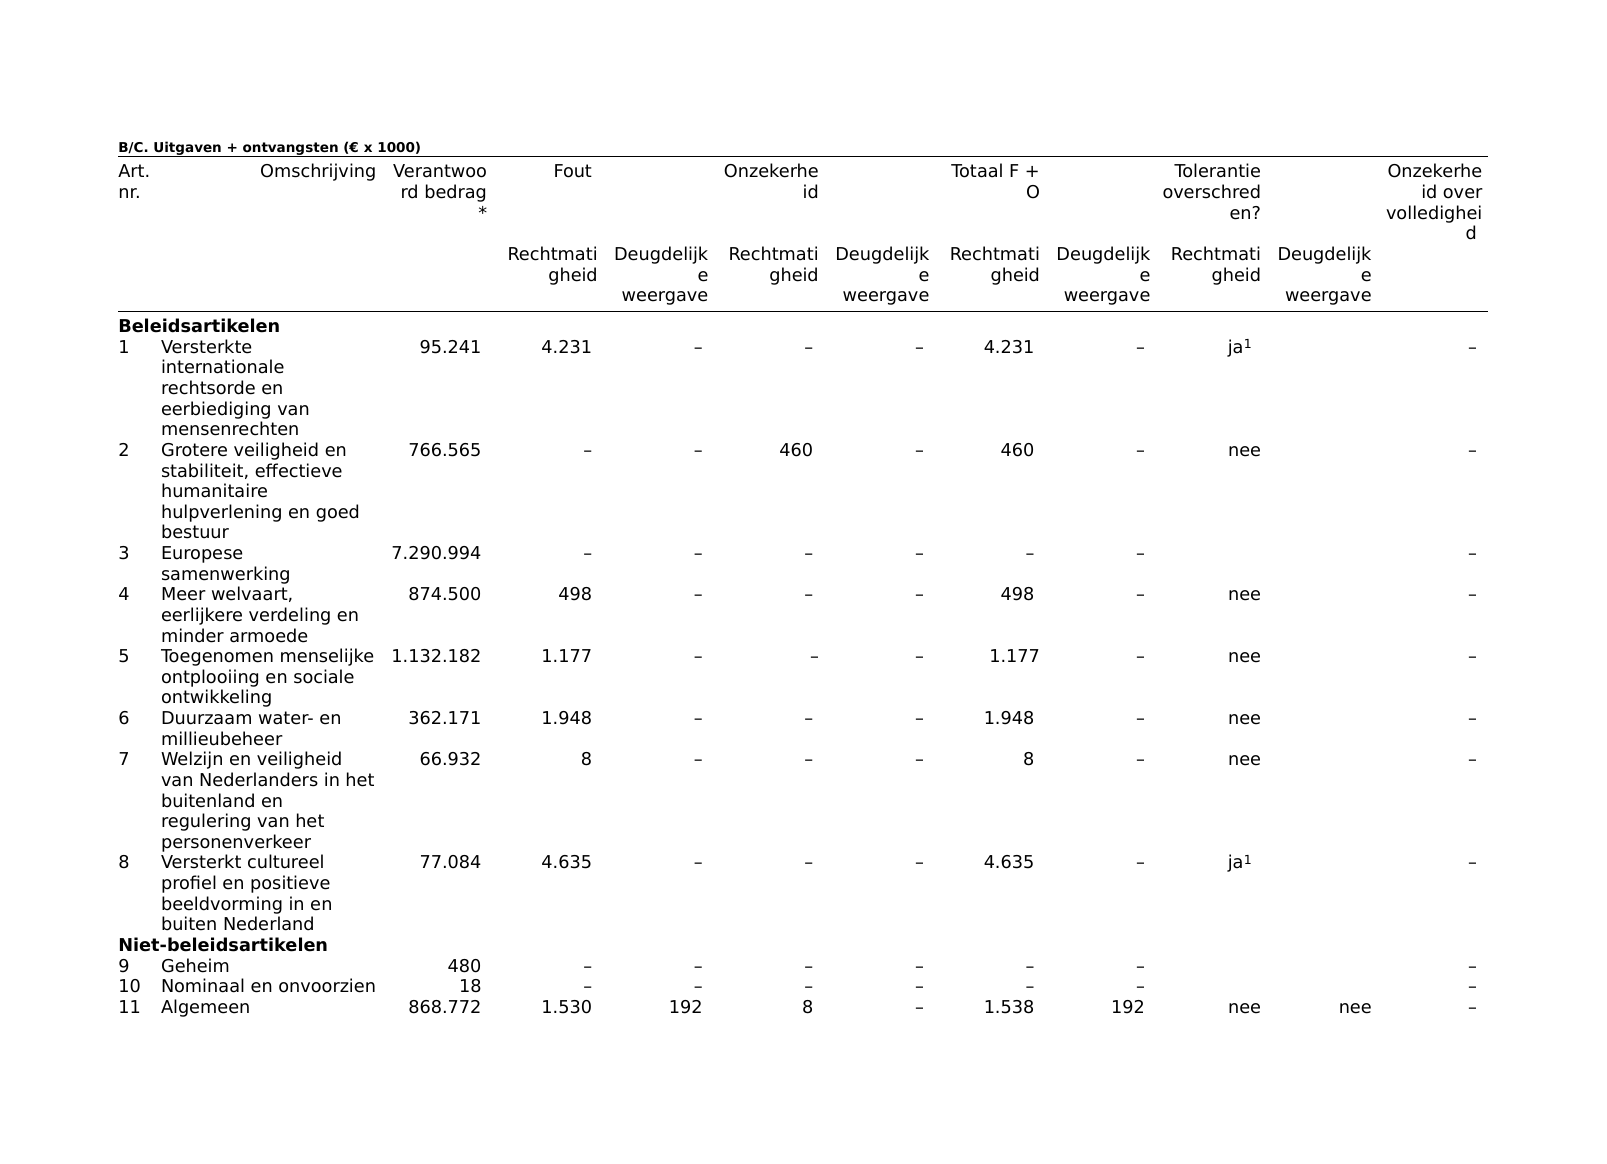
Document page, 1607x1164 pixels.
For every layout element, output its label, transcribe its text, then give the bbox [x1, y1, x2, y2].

table_cell [1267, 646, 1377, 708]
table_cell – [603, 646, 714, 708]
table_cell – [493, 440, 603, 543]
table_cell – [1377, 708, 1488, 749]
table_cell Art. nr. [118, 157, 155, 244]
table_cell – [1377, 853, 1488, 935]
table_cell [1377, 244, 1488, 311]
table_cell 1 [118, 337, 155, 440]
table_cell nee [1267, 997, 1377, 1017]
table_cell [1046, 1018, 1156, 1038]
table_cell – [825, 646, 935, 708]
table_cell Duurzaam water- en millieubeheer [155, 708, 382, 749]
table_cell Nominaal en onvoorzien [155, 976, 382, 997]
table_cell Rechtmatigheid [493, 244, 603, 311]
table_cell Rechtmatigheid [714, 244, 824, 311]
table_cell 1.948 [935, 708, 1046, 749]
table_cell – [825, 956, 935, 976]
table_cell – [493, 956, 603, 976]
table_cell – [603, 749, 714, 852]
table_cell 868.772 [382, 997, 493, 1017]
table_cell [1156, 543, 1267, 584]
table_cell 498 [935, 584, 1046, 646]
table_header B/C. Uitgaven + ontvangsten (€ x 1000) [118, 140, 1488, 156]
table_cell – [1046, 708, 1156, 749]
table_cell – [1046, 646, 1156, 708]
table_cell nee [1156, 749, 1267, 852]
table_cell – [603, 440, 714, 543]
table_cell Onzekerheid [714, 157, 824, 244]
table_cell 1.530 [493, 997, 603, 1017]
table_cell 7.290.994 [382, 543, 493, 584]
table_cell Rechtmatigheid [1156, 244, 1267, 311]
table_cell [493, 1018, 603, 1038]
table_cell – [1377, 976, 1488, 997]
table_cell Onzekerheid over volledigheid [1377, 157, 1488, 244]
table_cell [118, 1018, 155, 1038]
table_cell – [935, 976, 1046, 997]
table_cell 1.177 [493, 646, 603, 708]
table_cell 10 [118, 976, 155, 997]
table_cell 192 [603, 997, 714, 1017]
table_cell – [1046, 976, 1156, 997]
table_cell 8 [493, 749, 603, 852]
table_cell [1156, 956, 1267, 976]
table_cell [935, 312, 1046, 337]
table_cell – [825, 853, 935, 935]
table_cell ja1 [1156, 853, 1267, 935]
table_cell – [825, 543, 935, 584]
table_cell 192 [1046, 997, 1156, 1017]
table_cell – [603, 708, 714, 749]
table_cell – [1377, 956, 1488, 976]
table_cell [603, 157, 714, 244]
table_cell – [825, 440, 935, 543]
table_cell 18 [382, 976, 493, 997]
table_cell [382, 244, 493, 311]
table_cell [935, 935, 1046, 956]
table_cell Geheim [155, 956, 382, 976]
table_cell [1377, 1018, 1488, 1038]
table_cell – [714, 708, 824, 749]
table_cell Fout [493, 157, 603, 244]
table_cell Europese samenwerking [155, 543, 382, 584]
table_cell Verantwoord bedrag * [382, 157, 493, 244]
table_cell – [603, 543, 714, 584]
table_cell – [1046, 853, 1156, 935]
table_cell 9 [118, 956, 155, 976]
table_cell [825, 935, 935, 956]
table_cell [155, 244, 382, 311]
table_cell 7 [118, 749, 155, 852]
table_cell [714, 935, 824, 956]
table_cell [155, 1018, 382, 1038]
table_cell – [1046, 440, 1156, 543]
table_cell 66.932 [382, 749, 493, 852]
table_cell Algemeen [155, 997, 382, 1017]
table_cell nee [1156, 708, 1267, 749]
table_cell 1.948 [493, 708, 603, 749]
table_cell Versterkte internationale rechtsorde en eerbiediging van mensenrechten [155, 337, 382, 440]
table_cell [1267, 749, 1377, 852]
table_cell – [1046, 543, 1156, 584]
table_cell Totaal F + O [935, 157, 1046, 244]
table_cell – [1046, 749, 1156, 852]
table_cell nee [1156, 584, 1267, 646]
table_cell nee [1156, 997, 1267, 1017]
table_cell – [714, 976, 824, 997]
table_cell – [714, 749, 824, 852]
table_cell – [603, 956, 714, 976]
table_cell Toegenomen menselijke ontplooiing en sociale ontwikkeling [155, 646, 382, 708]
table_cell 3 [118, 543, 155, 584]
table_cell 6 [118, 708, 155, 749]
table_cell Deugdelijke weergave [825, 244, 935, 311]
table_cell [1267, 853, 1377, 935]
table_cell – [1377, 337, 1488, 440]
table_cell – [714, 584, 824, 646]
table_cell [1267, 440, 1377, 543]
table_cell – [714, 853, 824, 935]
table_cell 11 [118, 997, 155, 1017]
table_cell [825, 312, 935, 337]
table_cell – [714, 543, 824, 584]
table_cell [603, 1018, 714, 1038]
table_cell [714, 1018, 824, 1038]
table_cell 4.231 [935, 337, 1046, 440]
table_cell – [825, 708, 935, 749]
table_cell Deugdelijke weergave [1267, 244, 1377, 311]
table_cell – [603, 584, 714, 646]
table_cell – [603, 976, 714, 997]
table_cell 5 [118, 646, 155, 708]
table_cell [1267, 935, 1377, 956]
table_cell [935, 1018, 1046, 1038]
table_cell – [1377, 646, 1488, 708]
table_cell [382, 1018, 493, 1038]
table_cell – [825, 976, 935, 997]
table_cell 874.500 [382, 584, 493, 646]
table_cell – [1377, 997, 1488, 1017]
table_cell Deugdelijke weergave [603, 244, 714, 311]
table_cell – [714, 646, 824, 708]
table_cell [1377, 935, 1488, 956]
table_cell Deugdelijke weergave [1046, 244, 1156, 311]
table_cell – [714, 956, 824, 976]
table_cell [1156, 976, 1267, 997]
table_cell Omschrijving [155, 157, 382, 244]
table_cell – [603, 853, 714, 935]
table_cell [1267, 157, 1377, 244]
table_cell Meer welvaart, eerlijkere verdeling en minder armoede [155, 584, 382, 646]
table_cell [1267, 584, 1377, 646]
table_cell – [493, 543, 603, 584]
table_cell Grotere veiligheid en stabiliteit, effectieve humanitaire hulpverlening en goed bestuur [155, 440, 382, 543]
table_cell [714, 312, 824, 337]
table_cell – [493, 976, 603, 997]
table_cell 4.635 [493, 853, 603, 935]
table_cell [1156, 935, 1267, 956]
table_cell 4.635 [935, 853, 1046, 935]
table_cell – [1377, 584, 1488, 646]
table_cell – [935, 956, 1046, 976]
table_cell [1267, 312, 1377, 337]
table_cell 8 [118, 853, 155, 935]
table_cell [118, 244, 155, 311]
table_cell – [1046, 584, 1156, 646]
table_cell [1267, 708, 1377, 749]
table_cell 766.565 [382, 440, 493, 543]
table_cell Beleidsartikelen [118, 312, 603, 337]
table_cell – [1377, 749, 1488, 852]
table_cell 460 [714, 440, 824, 543]
table_cell Versterkt cultureel profiel en positieve beeldvorming in en buiten Nederland [155, 853, 382, 935]
table_cell [603, 312, 714, 337]
table_cell [1156, 312, 1267, 337]
table_cell – [1377, 543, 1488, 584]
table_cell Niet-beleidsartikelen [118, 935, 603, 956]
table_cell [1046, 935, 1156, 956]
table_cell 8 [714, 997, 824, 1017]
table_cell [1267, 956, 1377, 976]
table_cell nee [1156, 440, 1267, 543]
table_cell Rechtmatigheid [935, 244, 1046, 311]
table_cell [825, 1018, 935, 1038]
table_cell [603, 935, 714, 956]
table_cell 480 [382, 956, 493, 976]
table_cell – [1377, 440, 1488, 543]
table_cell nee [1156, 646, 1267, 708]
table_cell [1267, 543, 1377, 584]
table_cell 460 [935, 440, 1046, 543]
table_cell 2 [118, 440, 155, 543]
table_cell 498 [493, 584, 603, 646]
table_cell – [825, 584, 935, 646]
table_cell – [825, 749, 935, 852]
table_cell [1046, 312, 1156, 337]
table_cell – [603, 337, 714, 440]
table_cell Tolerantie overschreden? [1156, 157, 1267, 244]
table_cell [1267, 1018, 1377, 1038]
table_cell – [1046, 956, 1156, 976]
table_cell 1.538 [935, 997, 1046, 1017]
table_cell 1.177 [935, 646, 1046, 708]
table_cell [1156, 1018, 1267, 1038]
table_cell – [935, 543, 1046, 584]
table_cell 8 [935, 749, 1046, 852]
table_cell [825, 157, 935, 244]
table_cell – [825, 337, 935, 440]
table_cell 77.084 [382, 853, 493, 935]
table_cell 4 [118, 584, 155, 646]
table_cell [1377, 312, 1488, 337]
table_cell [1267, 337, 1377, 440]
table_cell [1267, 976, 1377, 997]
table_cell 362.171 [382, 708, 493, 749]
table_cell – [825, 997, 935, 1017]
table_cell – [714, 337, 824, 440]
table_cell – [1046, 337, 1156, 440]
table_cell [1046, 157, 1156, 244]
table_cell Welzijn en veiligheid van Nederlanders in het buitenland en regulering van het personenverkeer [155, 749, 382, 852]
table_cell 4.231 [493, 337, 603, 440]
table_cell 95.241 [382, 337, 493, 440]
table_cell ja1 [1156, 337, 1267, 440]
table_cell 1.132.182 [382, 646, 493, 708]
